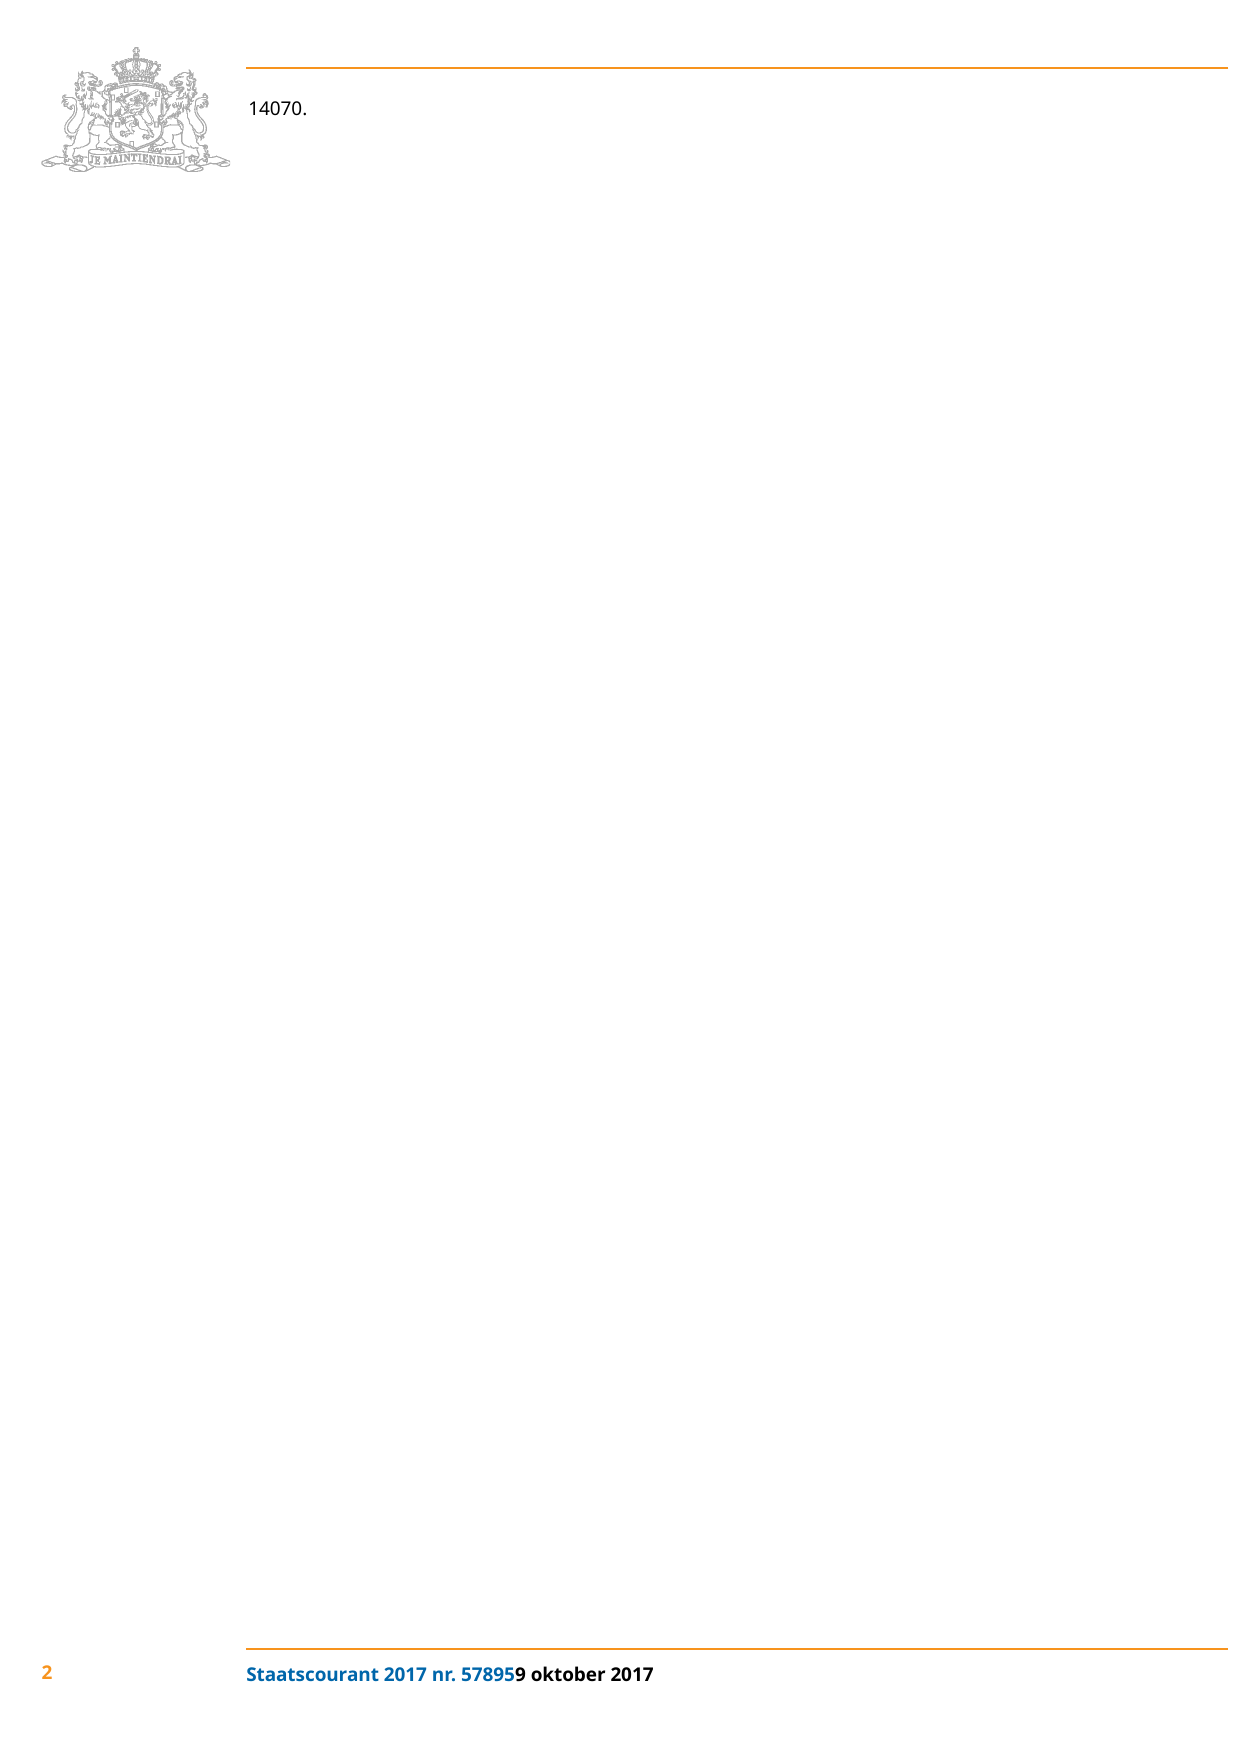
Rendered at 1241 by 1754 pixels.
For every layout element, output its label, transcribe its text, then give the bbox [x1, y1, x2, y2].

picture [41, 47, 231, 172]
text 14070. [248, 95, 1152, 121]
